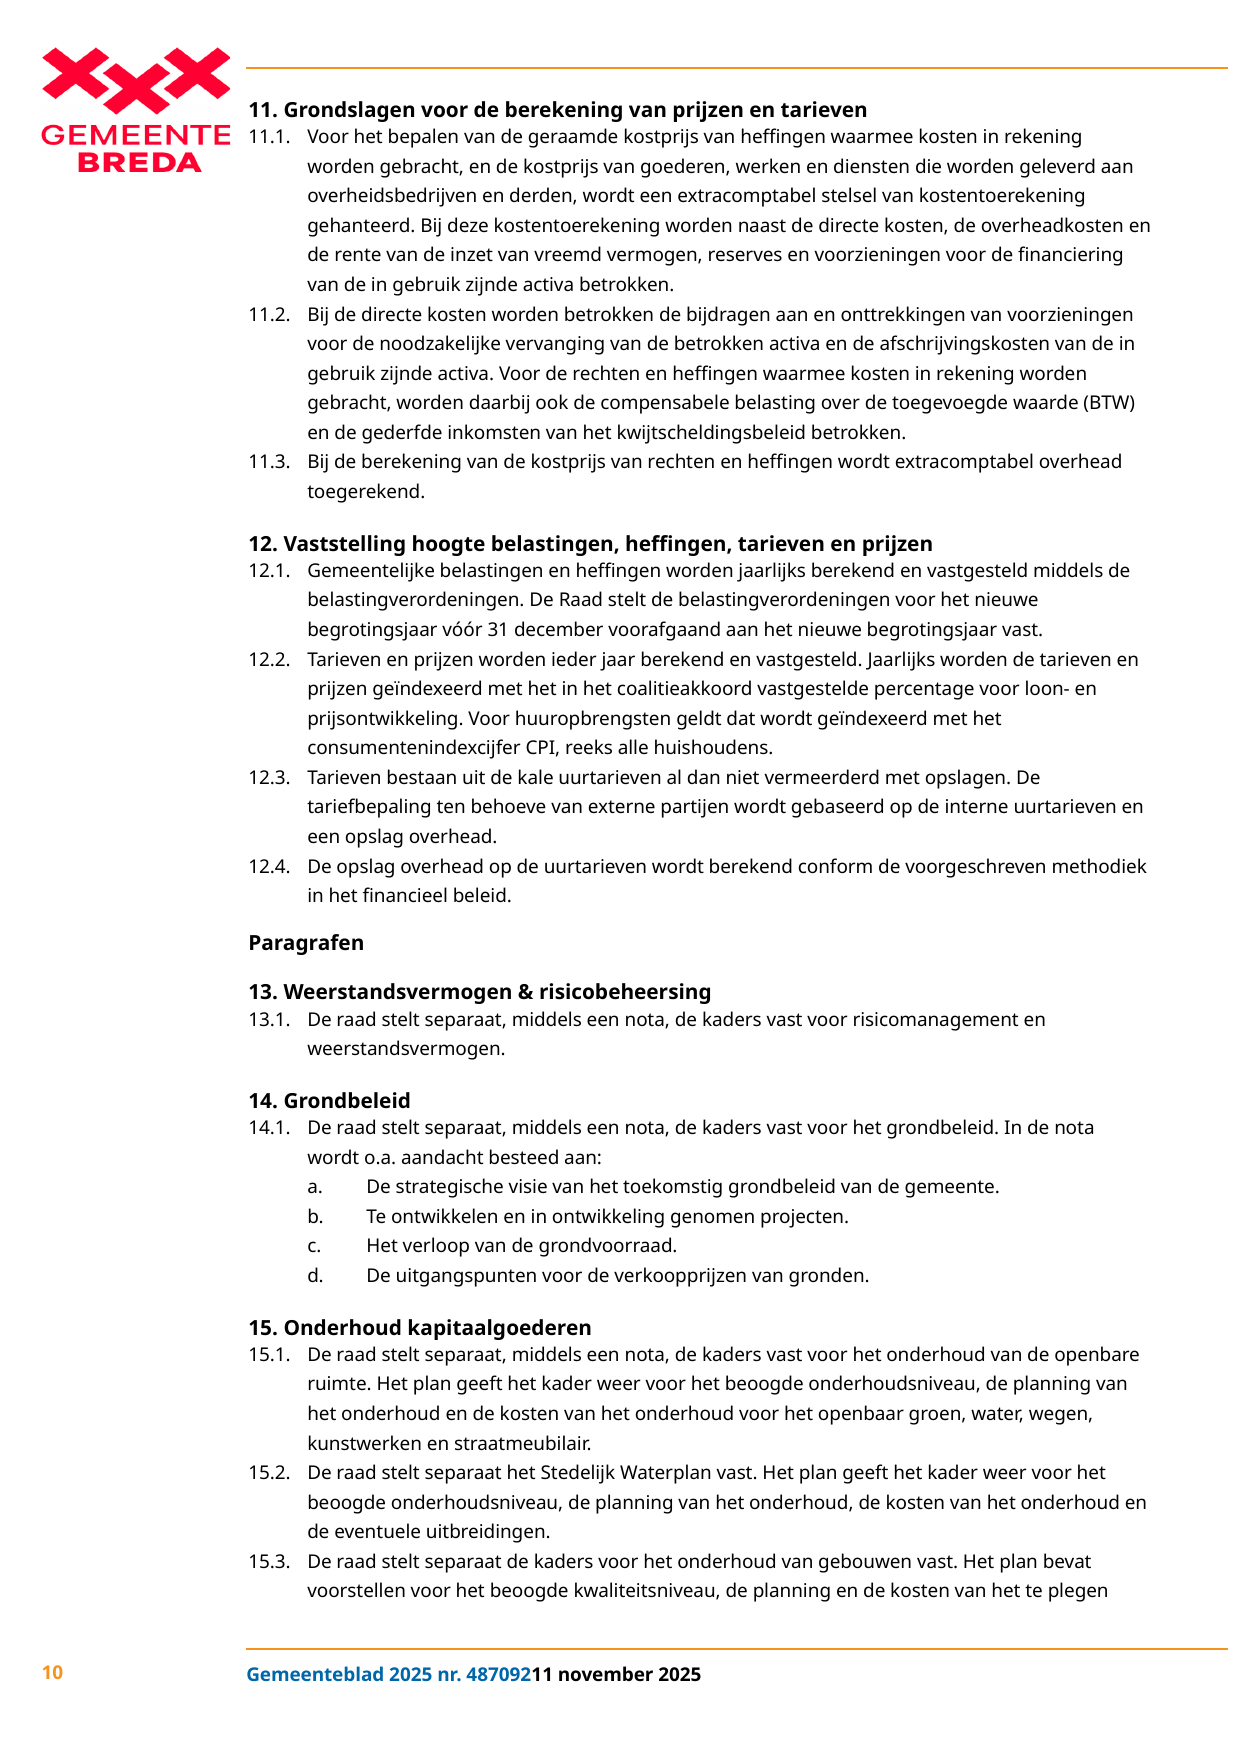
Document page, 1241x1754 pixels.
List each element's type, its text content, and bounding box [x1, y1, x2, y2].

text Paragrafen [248, 928, 1152, 957]
list Tarieven en prijzen worden ieder jaar berekend en vastgesteld. Jaarlijks worden de tarieven en prijzen geïndexeerd met het in het coalitieakkoord vastgestelde percentage voor loon- en prijsontwikkeling. Voor huuropbrengsten geldt dat wordt geïndexeerd met het consumentenindexcijfer CPI, reeks alle huishoudens. [248, 646, 1152, 760]
list De opslag overhead op de uurtarieven wordt berekend conform de voorgeschreven methodiek in het financieel beleid. [248, 853, 1152, 908]
list De uitgangspunten voor de verkoopprijzen van gronden. [307, 1262, 1152, 1288]
list Gemeentelijke belastingen en heffingen worden jaarlijks berekend en vastgesteld middels de belastingverordeningen. De Raad stelt de belastingverordeningen voor het nieuwe begrotingsjaar vóór 31 december voorafgaand aan het nieuwe begrotingsjaar vast. [248, 557, 1152, 642]
list Te ontwikkelen en in ontwikkeling genomen projecten. [307, 1203, 1152, 1229]
text 15. Onderhoud kapitaalgoederen [248, 1313, 1152, 1341]
list Bij de directe kosten worden betrokken de bijdragen aan en onttrekkingen van voorzieningen voor de noodzakelijke vervanging van de betrokken activa en de afschrijvingskosten van de in gebruik zijnde activa. Voor de rechten en heffingen waarmee kosten in rekening worden gebracht, worden daarbij ook de compensabele belasting over de toegevoegde waarde (BTW) en de gederfde inkomsten van het kwijtscheldingsbeleid betrokken. [248, 301, 1152, 445]
list De raad stelt separaat het Stedelijk Waterplan vast. Het plan geeft het kader weer voor het beoogde onderhoudsniveau, de planning van het onderhoud, de kosten van het onderhoud en de eventuele uitbreidingen. [248, 1459, 1152, 1544]
list Bij de berekening van de kostprijs van rechten en heffingen wordt extracomptabel overhead toegerekend. [248, 449, 1152, 504]
list Voor het bepalen van de geraamde kostprijs van heffingen waarmee kosten in rekening worden gebracht, en de kostprijs van goederen, werken en diensten die worden geleverd aan overheidsbedrijven en derden, wordt een extracomptabel stelsel van kostentoerekening gehanteerd. Bij deze kostentoerekening worden naast de directe kosten, de overheadkosten en de rente van de inzet van vreemd vermogen, reserves en voorzieningen voor de financiering van de in gebruik zijnde activa betrokken. [248, 123, 1152, 297]
text 12. Vaststelling hoogte belastingen, heffingen, tarieven en prijzen [248, 529, 1152, 557]
list Het verloop van de grondvoorraad. [307, 1233, 1152, 1258]
list Tarieven bestaan uit de kale uurtarieven al dan niet vermeerderd met opslagen. De tariefbepaling ten behoeve van externe partijen wordt gebaseerd op de interne uurtarieven en een opslag overhead. [248, 764, 1152, 849]
text 14. Grondbeleid [248, 1086, 1152, 1114]
text 11. Grondslagen voor de berekening van prijzen en tarieven [248, 95, 1152, 123]
list De raad stelt separaat, middels een nota, de kaders vast voor risicomanagement en weerstandsvermogen. [248, 1006, 1152, 1061]
picture [41, 47, 231, 172]
list De raad stelt separaat, middels een nota, de kaders vast voor het onderhoud van de openbare ruimte. Het plan geeft het kader weer voor het beoogde onderhoudsniveau, de planning van het onderhoud en de kosten van het onderhoud voor het openbaar groen, water, wegen, kunstwerken en straatmeubilair. [248, 1341, 1152, 1456]
text 13. Weerstandsvermogen & risicobeheersing [248, 977, 1152, 1006]
list De raad stelt separaat de kaders voor het onderhoud van gebouwen vast. Het plan bevat voorstellen voor het beoogde kwaliteitsniveau, de planning en de kosten van het te plegen [248, 1548, 1152, 1603]
list De raad stelt separaat, middels een nota, de kaders vast voor het grondbeleid. In de nota wordt o.a. aandacht besteed aan: [248, 1114, 1152, 1169]
list De strategische visie van het toekomstig grondbeleid van de gemeente. [307, 1173, 1152, 1199]
